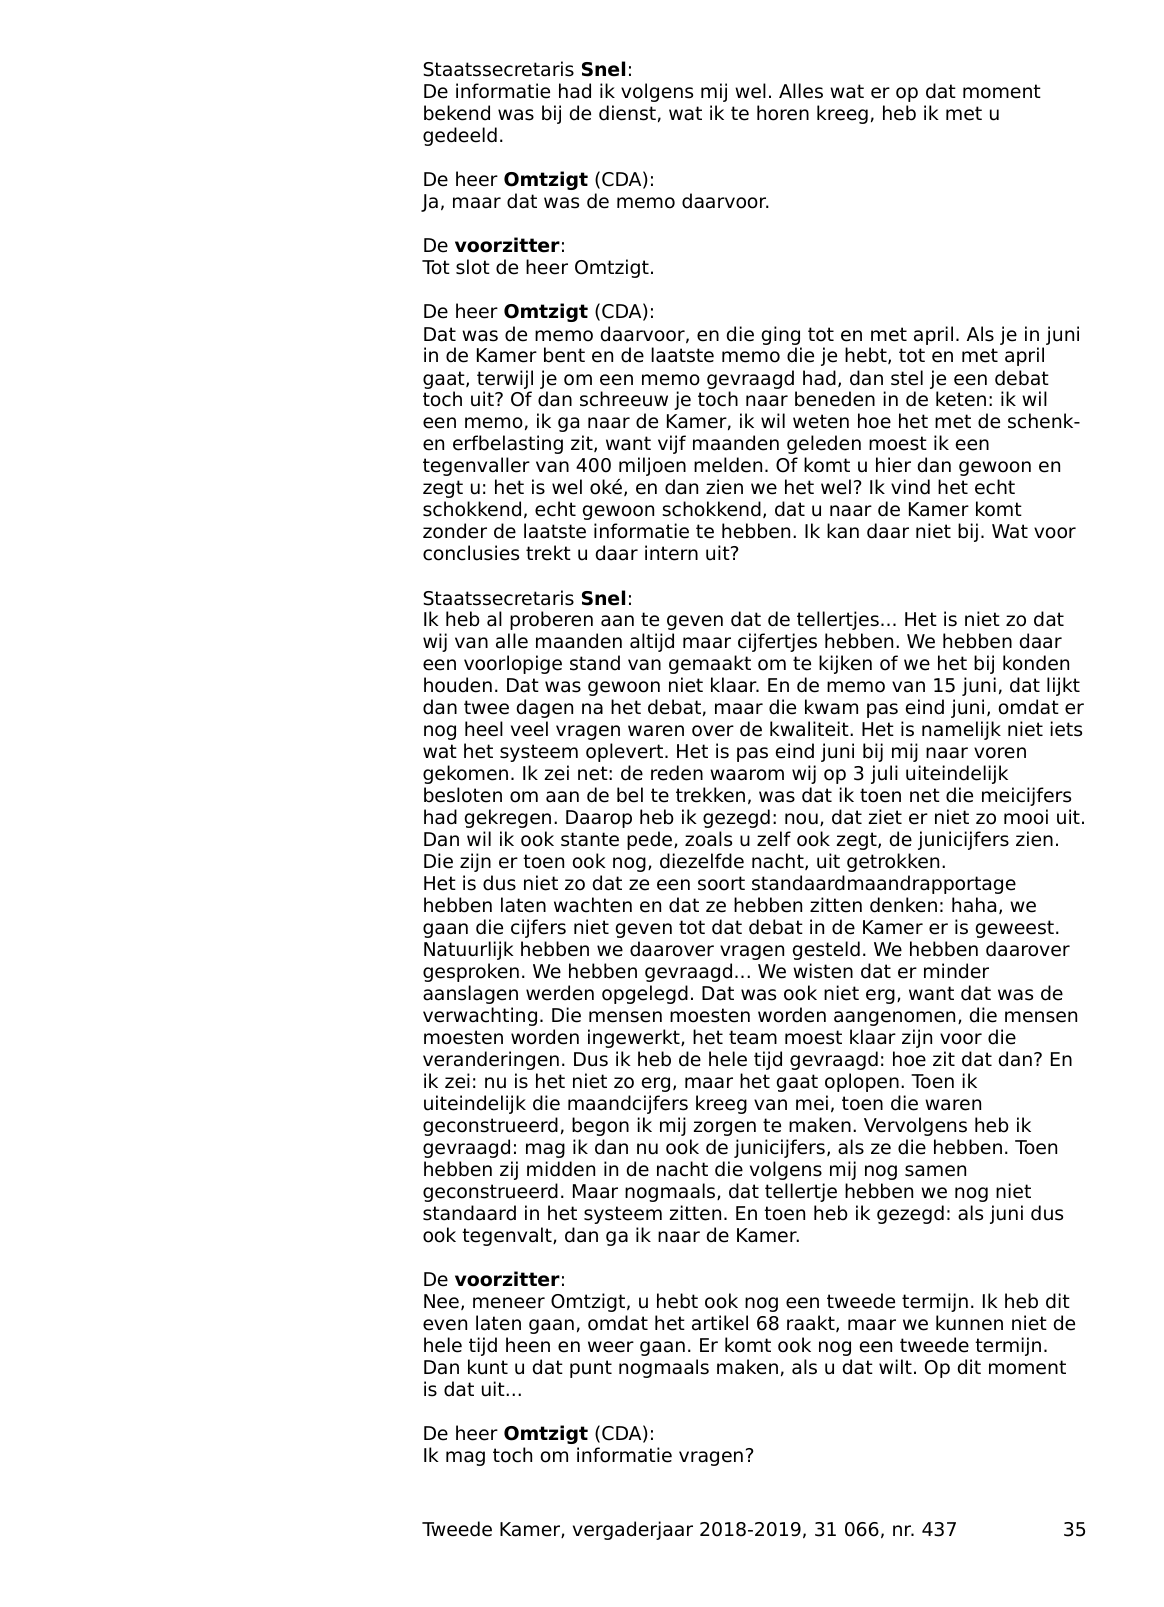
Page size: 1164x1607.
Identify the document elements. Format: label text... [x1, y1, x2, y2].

text Ik mag toch om informatie vragen? [422, 1445, 1087, 1467]
text De heer Omtzigt (CDA): [422, 169, 1087, 191]
text Dat was de memo daarvoor, en die ging tot en met april. Als je in juni in de Kamer bent en de laatste memo die je hebt, tot en met april gaat, terwijl je om een memo gevraagd had, dan stel je een debat toch uit? Of dan schreeuw je toch naar beneden in de keten: ik wil een memo, ik ga naar de Kamer, ik wil weten hoe het met de schenk- en erfbelasting zit, want vijf maanden geleden moest ik een tegenvaller van 400 miljoen melden. Of komt u hier dan gewoon en zegt u: het is wel oké, en dan zien we het wel? Ik vind het echt schokkend, echt gewoon schokkend, dat u naar de Kamer komt zonder de laatste informatie te hebben. Ik kan daar niet bij. Wat voor conclusies trekt u daar intern uit? [422, 323, 1087, 565]
text Ik heb al proberen aan te geven dat de tellertjes... Het is niet zo dat wij van alle maanden altijd maar cijfertjes hebben. We hebben daar een voorlopige stand van gemaakt om te kijken of we het bij konden houden. Dat was gewoon niet klaar. En de memo van 15 juni, dat lijkt dan twee dagen na het debat, maar die kwam pas eind juni, omdat er nog heel veel vragen waren over de kwaliteit. Het is namelijk niet iets wat het systeem oplevert. Het is pas eind juni bij mij naar voren gekomen. Ik zei net: de reden waarom wij op 3 juli uiteindelijk besloten om aan de bel te trekken, was dat ik toen net die meicijfers had gekregen. Daarop heb ik gezegd: nou, dat ziet er niet zo mooi uit. Dan wil ik ook stante pede, zoals u zelf ook zegt, de junicijfers zien. Die zijn er toen ook nog, diezelfde nacht, uit getrokken. [422, 609, 1087, 873]
text Staatssecretaris Snel: [422, 59, 1087, 81]
text Nee, meneer Omtzigt, u hebt ook nog een tweede termijn. Ik heb dit even laten gaan, omdat het artikel 68 raakt, maar we kunnen niet de hele tijd heen en weer gaan. Er komt ook nog een tweede termijn. Dan kunt u dat punt nogmaals maken, als u dat wilt. Op dit moment is dat uit... [422, 1291, 1087, 1401]
text De informatie had ik volgens mij wel. Alles wat er op dat moment bekend was bij de dienst, wat ik te horen kreeg, heb ik met u gedeeld. [422, 81, 1087, 147]
text Staatssecretaris Snel: [422, 587, 1087, 609]
text Tot slot de heer Omtzigt. [422, 257, 1087, 279]
text De heer Omtzigt (CDA): [422, 301, 1087, 323]
text De voorzitter: [422, 235, 1087, 257]
text De voorzitter: [422, 1269, 1087, 1291]
text Het is dus niet zo dat ze een soort standaardmaandrapportage hebben laten wachten en dat ze hebben zitten denken: haha, we gaan die cijfers niet geven tot dat debat in de Kamer er is geweest. Natuurlijk hebben we daarover vragen gesteld. We hebben daarover gesproken. We hebben gevraagd... We wisten dat er minder aanslagen werden opgelegd. Dat was ook niet erg, want dat was de verwachting. Die mensen moesten worden aangenomen, die mensen moesten worden ingewerkt, het team moest klaar zijn voor die veranderingen. Dus ik heb de hele tijd gevraagd: hoe zit dat dan? En ik zei: nu is het niet zo erg, maar het gaat oplopen. Toen ik uiteindelijk die maandcijfers kreeg van mei, toen die waren geconstrueerd, begon ik mij zorgen te maken. Vervolgens heb ik gevraagd: mag ik dan nu ook de junicijfers, als ze die hebben. Toen hebben zij midden in de nacht die volgens mij nog samen geconstrueerd. Maar nogmaals, dat tellertje hebben we nog niet standaard in het systeem zitten. En toen heb ik gezegd: als juni dus ook tegenvalt, dan ga ik naar de Kamer. [422, 873, 1087, 1247]
text Ja, maar dat was de memo daarvoor. [422, 191, 1087, 213]
text De heer Omtzigt (CDA): [422, 1423, 1087, 1445]
